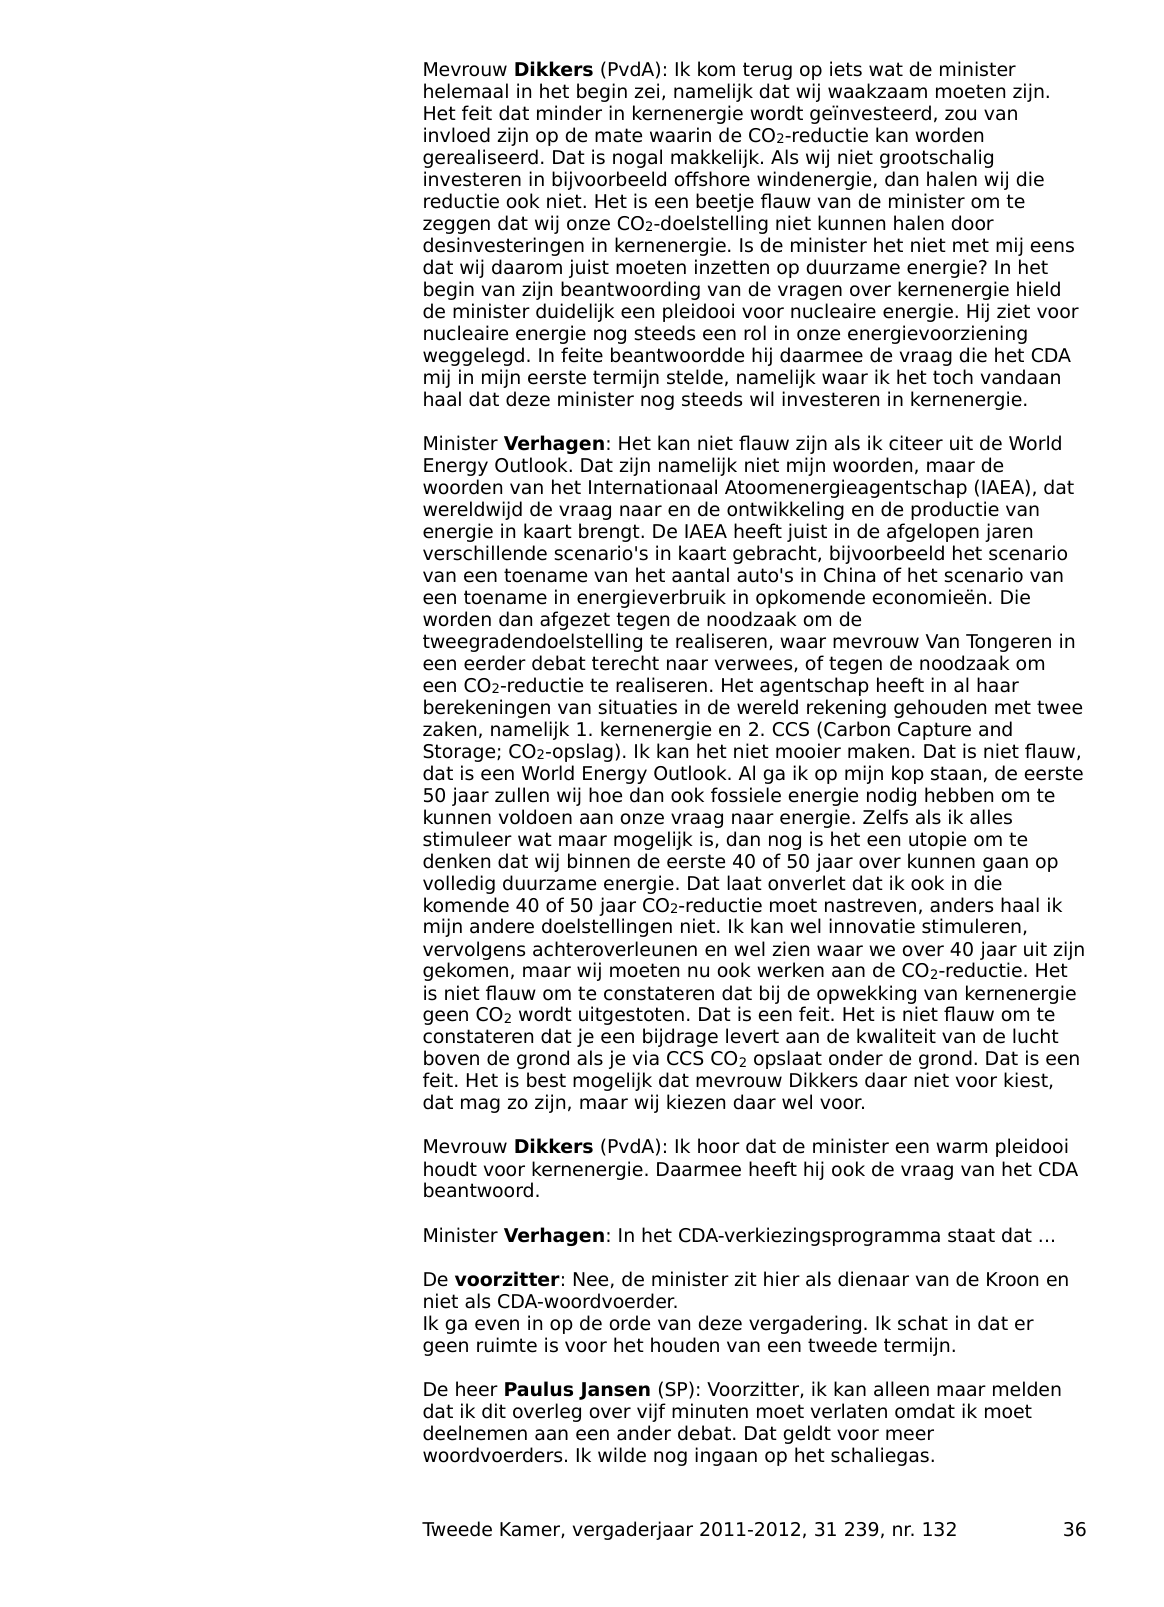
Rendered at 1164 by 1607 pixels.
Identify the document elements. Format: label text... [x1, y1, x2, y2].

text Mevrouw Dikkers (PvdA): Ik kom terug op iets wat de minister helemaal in het begin zei, namelijk dat wij waakzaam moeten zijn. Het feit dat minder in kernenergie wordt geïnvesteerd, zou van invloed zijn op de mate waarin de CO2-reductie kan worden gerealiseerd. Dat is nogal makkelijk. Als wij niet grootschalig investeren in bijvoorbeeld offshore windenergie, dan halen wij die reductie ook niet. Het is een beetje flauw van de minister om te zeggen dat wij onze CO2-doelstelling niet kunnen halen door desinvesteringen in kernenergie. Is de minister het niet met mij eens dat wij daarom juist moeten inzetten op duurzame energie? In het begin van zijn beantwoording van de vragen over kernenergie hield de minister duidelijk een pleidooi voor nucleaire energie. Hij ziet voor nucleaire energie nog steeds een rol in onze energievoorziening weggelegd. In feite beantwoordde hij daarmee de vraag die het CDA mij in mijn eerste termijn stelde, namelijk waar ik het toch vandaan haal dat deze minister nog steeds wil investeren in kernenergie. [422, 59, 1087, 411]
text Ik ga even in op de orde van deze vergadering. Ik schat in dat er geen ruimte is voor het houden van een tweede termijn. [422, 1313, 1087, 1357]
text De heer Paulus Jansen (SP): Voorzitter, ik kan alleen maar melden dat ik dit overleg over vijf minuten moet verlaten omdat ik moet deelnemen aan een ander debat. Dat geldt voor meer woordvoerders. Ik wilde nog ingaan op het schaliegas. [422, 1379, 1087, 1467]
text Mevrouw Dikkers (PvdA): Ik hoor dat de minister een warm pleidooi houdt voor kernenergie. Daarmee heeft hij ook de vraag van het CDA beantwoord. [422, 1136, 1087, 1202]
text Minister Verhagen: Het kan niet flauw zijn als ik citeer uit de World Energy Outlook. Dat zijn namelijk niet mijn woorden, maar de woorden van het Internationaal Atoomenergieagentschap (IAEA), dat wereldwijd de vraag naar en de ontwikkeling en de productie van energie in kaart brengt. De IAEA heeft juist in de afgelopen jaren verschillende scenario's in kaart gebracht, bijvoorbeeld het scenario van een toename van het aantal auto's in China of het scenario van een toename in energieverbruik in opkomende economieën. Die worden dan afgezet tegen de noodzaak om de tweegradendoelstelling te realiseren, waar mevrouw Van Tongeren in een eerder debat terecht naar verwees, of tegen de noodzaak om een CO2-reductie te realiseren. Het agentschap heeft in al haar berekeningen van situaties in de wereld rekening gehouden met twee zaken, namelijk 1. kernenergie en 2. CCS (Carbon Capture and Storage; CO2-opslag). Ik kan het niet mooier maken. Dat is niet flauw, dat is een World Energy Outlook. Al ga ik op mijn kop staan, de eerste 50 jaar zullen wij hoe dan ook fossiele energie nodig hebben om te kunnen voldoen aan onze vraag naar energie. Zelfs als ik alles stimuleer wat maar mogelijk is, dan nog is het een utopie om te denken dat wij binnen de eerste 40 of 50 jaar over kunnen gaan op volledig duurzame energie. Dat laat onverlet dat ik ook in die komende 40 of 50 jaar CO2-reductie moet nastreven, anders haal ik mijn andere doelstellingen niet. Ik kan wel innovatie stimuleren, vervolgens achteroverleunen en wel zien waar we over 40 jaar uit zijn gekomen, maar wij moeten nu ook werken aan de CO2-reductie. Het is niet flauw om te constateren dat bij de opwekking van kernenergie geen CO2 wordt uitgestoten. Dat is een feit. Het is niet flauw om te constateren dat je een bijdrage levert aan de kwaliteit van de lucht boven de grond als je via CCS CO2 opslaat onder de grond. Dat is een feit. Het is best mogelijk dat mevrouw Dikkers daar niet voor kiest, dat mag zo zijn, maar wij kiezen daar wel voor. [422, 433, 1087, 1114]
text De voorzitter: Nee, de minister zit hier als dienaar van de Kroon en niet als CDA-woordvoerder. [422, 1269, 1087, 1313]
text Minister Verhagen: In het CDA-verkiezingsprogramma staat dat ... [422, 1224, 1087, 1247]
